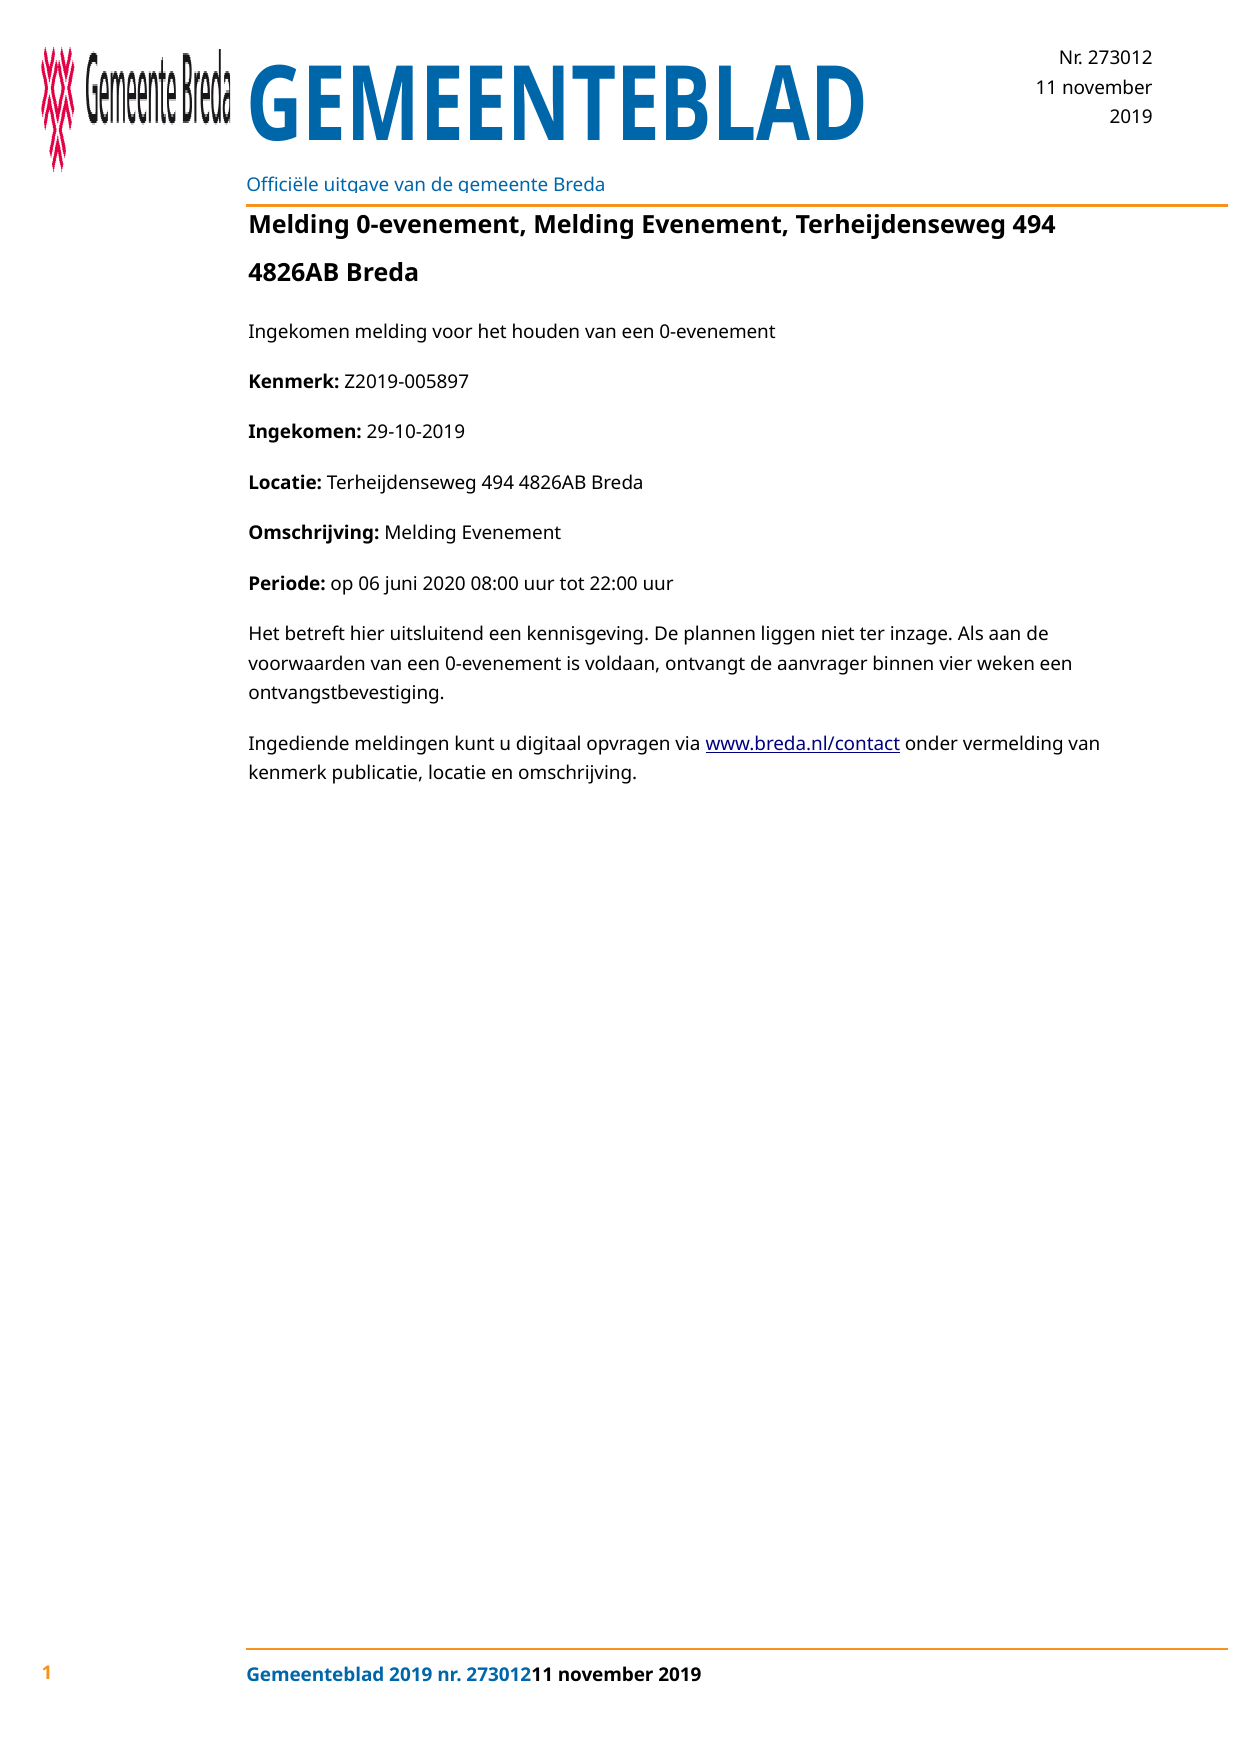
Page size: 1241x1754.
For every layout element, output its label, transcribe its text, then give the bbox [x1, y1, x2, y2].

text Ingekomen melding voor het houden van een 0-evenement [248, 318, 1152, 344]
text Periode: op 06 juni 2020 08:00 uur tot 22:00 uur [248, 570, 1152, 596]
text Ingekomen: 29-10-2019 [248, 419, 1152, 444]
text Kenmerk: Z2019-005897 [248, 368, 1152, 394]
picture [41, 47, 231, 172]
text Melding 0-evenement, Melding Evenement, Terheijdenseweg 494 4826AB Breda [248, 207, 1152, 288]
text Ingediende meldingen kunt u digitaal opvragen via www.breda.nl/contact onder vermelding van kenmerk publicatie, locatie en omschrijving. [248, 730, 1152, 785]
text Locatie: Terheijdenseweg 494 4826AB Breda [248, 469, 1152, 495]
text Omschrijving: Melding Evenement [248, 519, 1152, 545]
text Het betreft hier uitsluitend een kennisgeving. De plannen liggen niet ter inzage. Als aan de voorwaarden van een 0-evenement is voldaan, ontvangt de aanvrager binnen vier weken een ontvangstbevestiging. [248, 620, 1152, 705]
